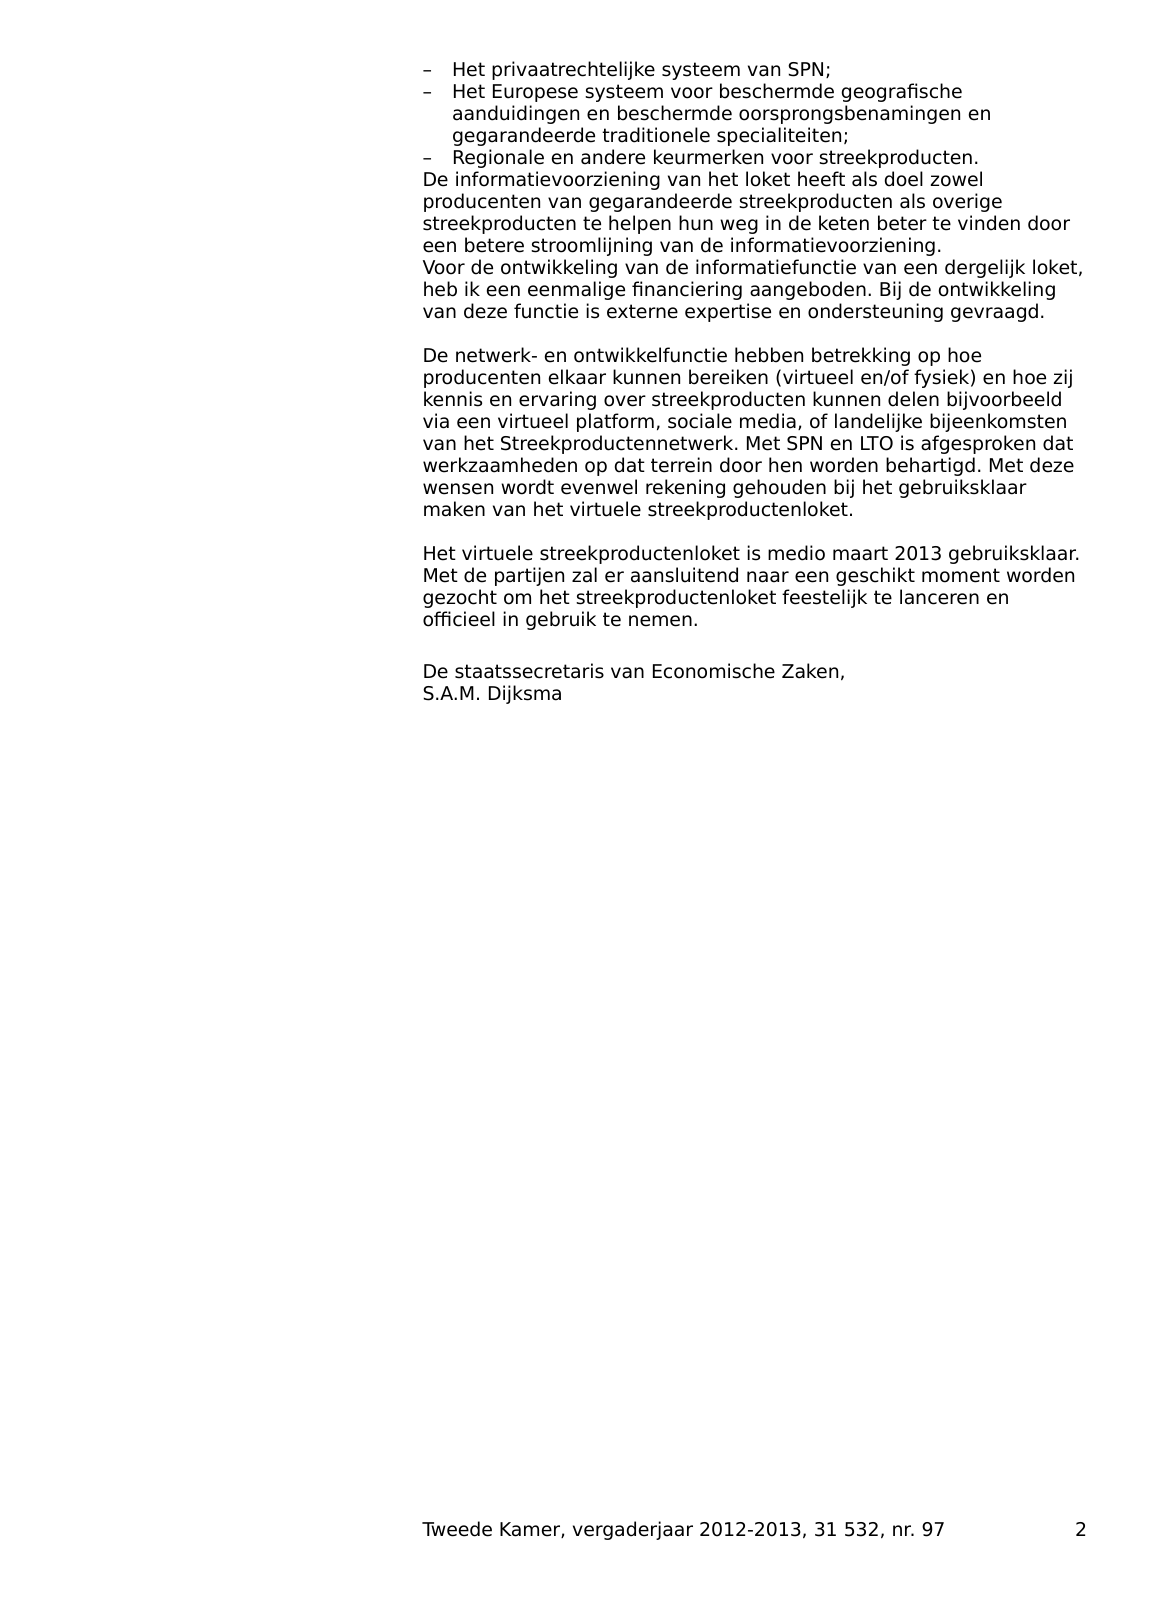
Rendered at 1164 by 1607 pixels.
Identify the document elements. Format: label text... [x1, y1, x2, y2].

text De netwerk- en ontwikkelfunctie hebben betrekking op hoe producenten elkaar kunnen bereiken (virtueel en/of fysiek) en hoe zij kennis en ervaring over streekproducten kunnen delen bijvoorbeeld via een virtueel platform, sociale media, of landelijke bijeenkomsten van het Streekproductennetwerk. Met SPN en LTO is afgesproken dat werkzaamheden op dat terrein door hen worden behartigd. Met deze wensen wordt evenwel rekening gehouden bij het gebruiksklaar maken van het virtuele streekproductenloket. [422, 345, 1087, 521]
text De informatievoorziening van het loket heeft als doel zowel producenten van gegarandeerde streekproducten als overige streekproducten te helpen hun weg in de keten beter te vinden door een betere stroomlijning van de informatievoorziening. [422, 169, 1087, 257]
text – Het privaatrechtelijke systeem van SPN; [422, 59, 1087, 81]
text – Regionale en andere keurmerken voor streekproducten. [422, 147, 1087, 169]
text – Het Europese systeem voor beschermde geografische aanduidingen en beschermde oorsprongsbenamingen en gegarandeerde traditionele specialiteiten; [422, 81, 1087, 147]
text Voor de ontwikkeling van de informatiefunctie van een dergelijk loket, heb ik een eenmalige financiering aangeboden. Bij de ontwikkeling van deze functie is externe expertise en ondersteuning gevraagd. [422, 257, 1087, 323]
text Het virtuele streekproductenloket is medio maart 2013 gebruiksklaar. Met de partijen zal er aansluitend naar een geschikt moment worden gezocht om het streekproductenloket feestelijk te lanceren en officieel in gebruik te nemen. [422, 543, 1087, 631]
text De staatssecretaris van Economische Zaken, S.A.M. Dijksma [422, 661, 1087, 705]
